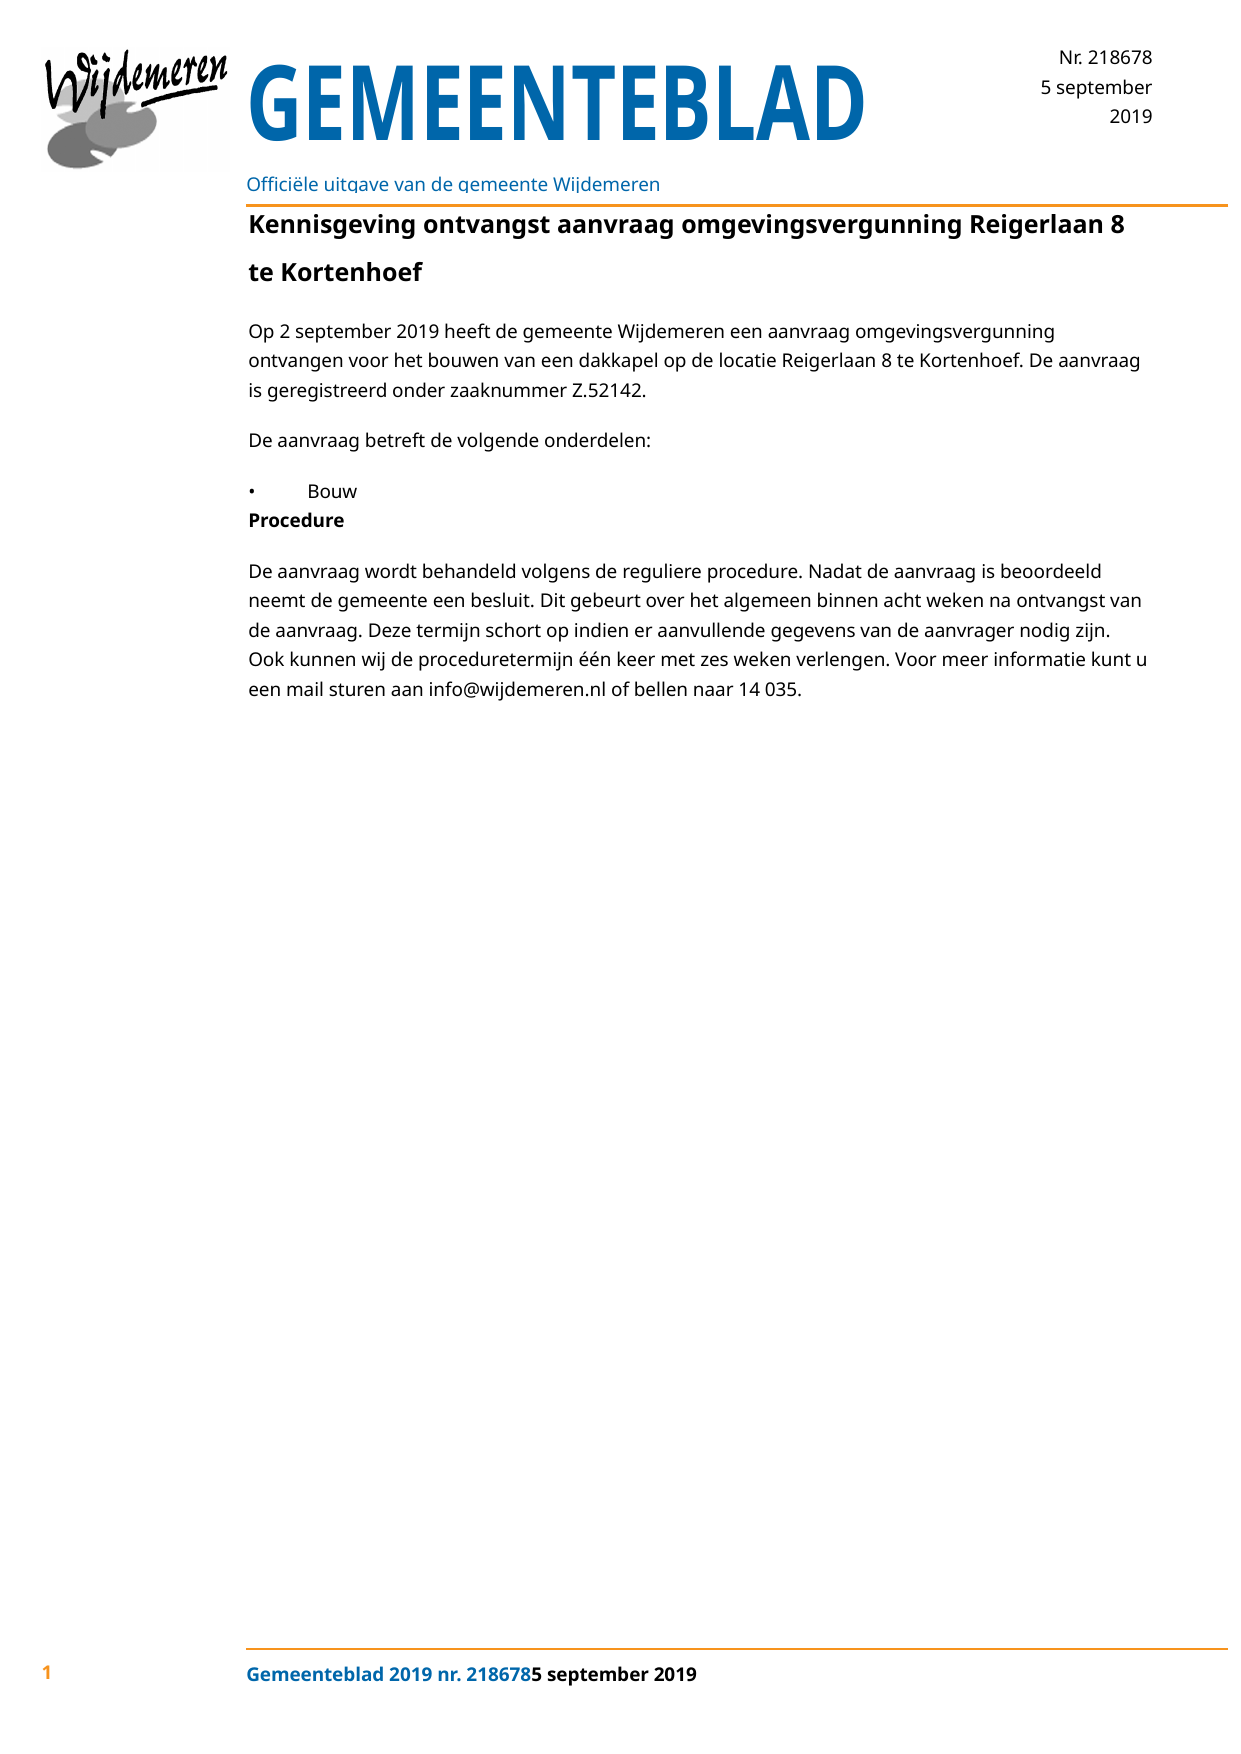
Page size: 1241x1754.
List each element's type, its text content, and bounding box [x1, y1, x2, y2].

text Kennisgeving ontvangst aanvraag omgevingsvergunning Reigerlaan 8 te Kortenhoef [248, 207, 1152, 288]
text De aanvraag wordt behandeld volgens de reguliere procedure. Nadat de aanvraag is beoordeeld neemt de gemeente een besluit. Dit gebeurt over het algemeen binnen acht weken na ontvangst van de aanvraag. Deze termijn schort op indien er aanvullende gegevens van de aanvrager nodig zijn. Ook kunnen wij de proceduretermijn één keer met zes weken verlengen. Voor meer informatie kunt u een mail sturen aan info@wijdemeren.nl of bellen naar 14 035. [248, 558, 1152, 702]
picture [41, 47, 231, 172]
list Bouw [248, 478, 1152, 504]
text Op 2 september 2019 heeft de gemeente Wijdemeren een aanvraag omgevingsvergunning ontvangen voor het bouwen van een dakkapel op de locatie Reigerlaan 8 te Kortenhoef. De aanvraag is geregistreerd onder zaaknummer Z.52142. [248, 318, 1152, 403]
text Procedure [248, 507, 1152, 533]
text De aanvraag betreft de volgende onderdelen: [248, 427, 1152, 453]
